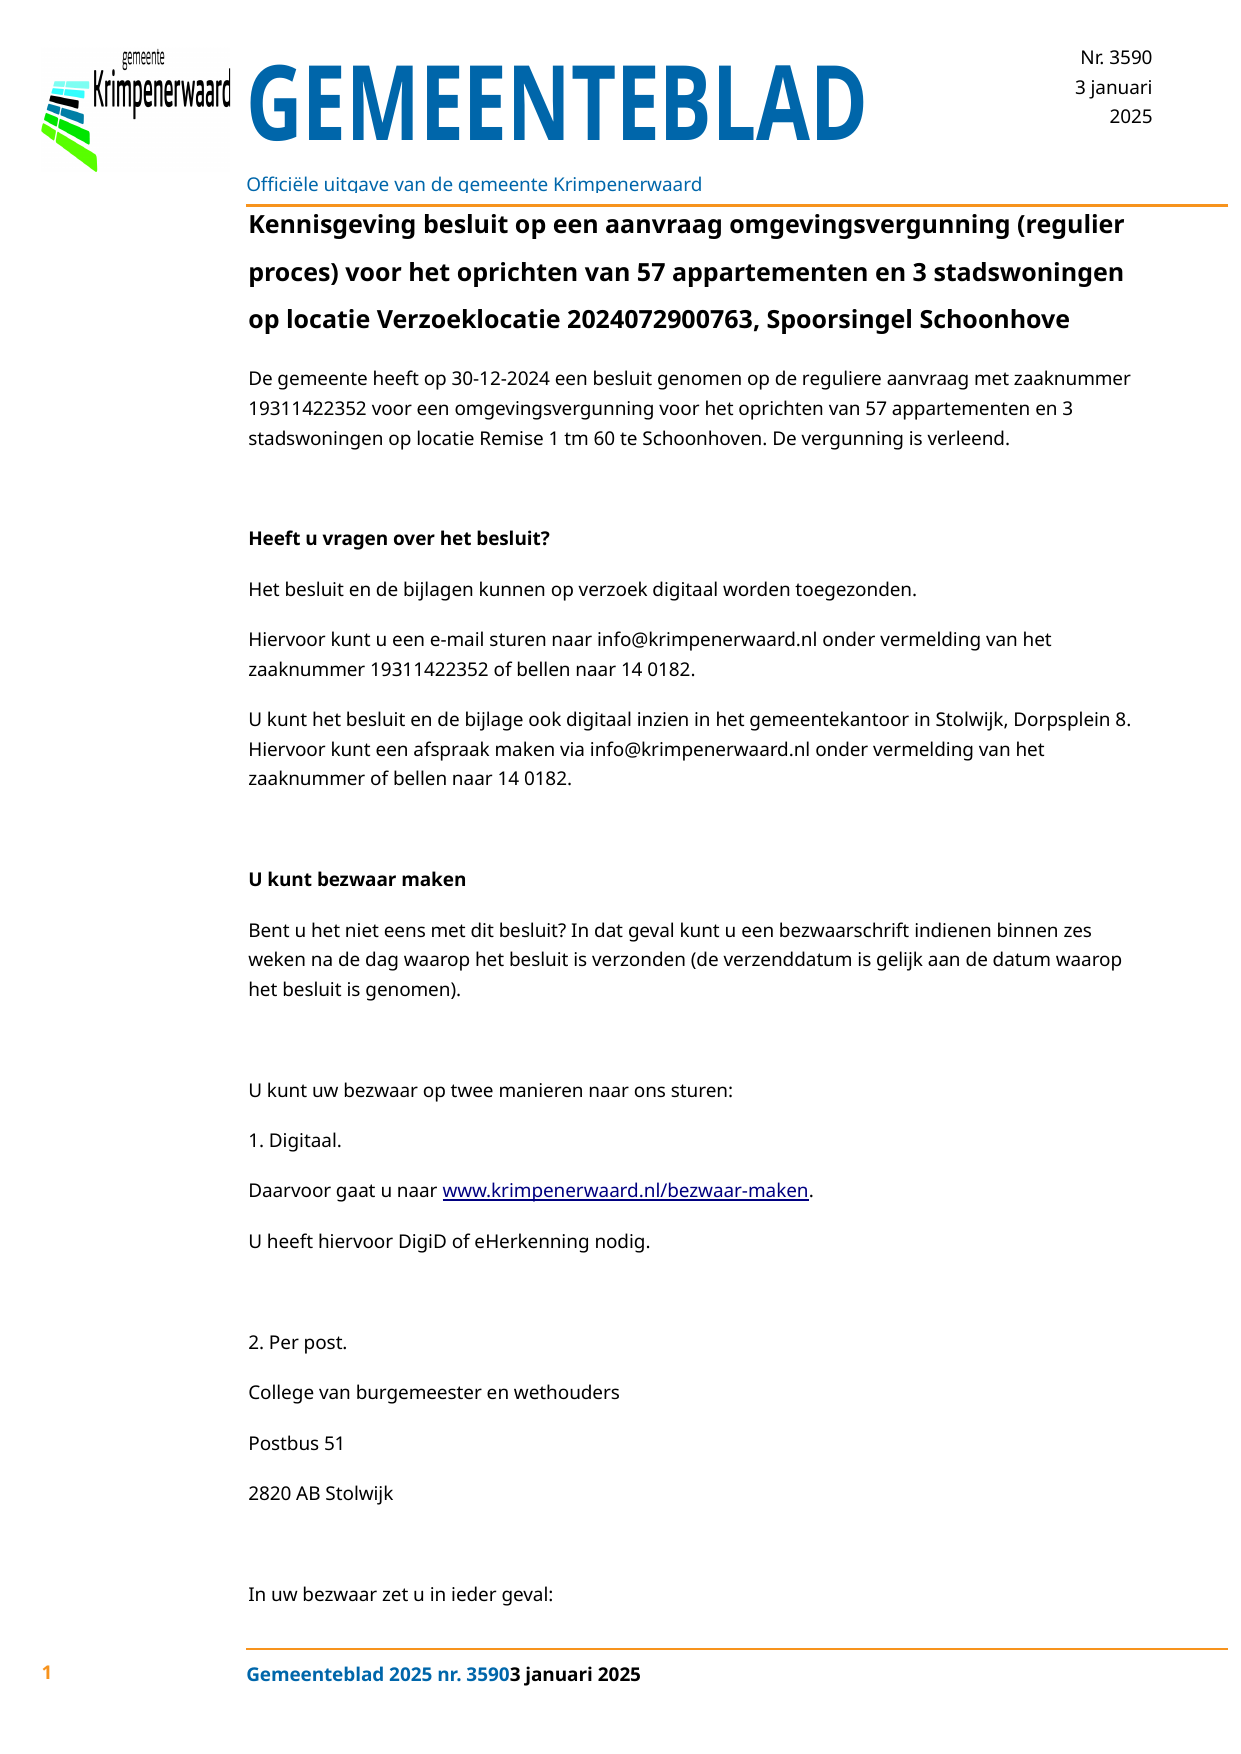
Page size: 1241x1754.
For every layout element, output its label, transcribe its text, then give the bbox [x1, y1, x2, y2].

text U heeft hiervoor DigiD of eHerkenning nodig. [248, 1228, 1152, 1254]
text U kunt bezwaar maken [248, 866, 1152, 892]
picture [41, 47, 231, 172]
text Heeft u vragen over het besluit? [248, 526, 1152, 551]
text In uw bezwaar zet u in ieder geval: [248, 1581, 1152, 1607]
text Postbus 51 [248, 1430, 1152, 1455]
text De gemeente heeft op 30-12-2024 een besluit genomen op de reguliere aanvraag met zaaknummer 19311422352 voor een omgevingsvergunning voor het oprichten van 57 appartementen en 3 stadswoningen op locatie Remise 1 tm 60 te Schoonhoven. De vergunning is verleend. [248, 366, 1152, 450]
text Kennisgeving besluit op een aanvraag omgevingsvergunning (regulier proces) voor het oprichten van 57 appartementen en 3 stadswoningen op locatie Verzoeklocatie 2024072900763, Spoorsingel Schoonhove [248, 207, 1152, 336]
text College van burgemeester en wethouders [248, 1379, 1152, 1405]
text U kunt uw bezwaar op twee manieren naar ons sturen: [248, 1077, 1152, 1102]
text 2. Per post. [248, 1329, 1152, 1354]
text Het besluit en de bijlagen kunnen op verzoek digitaal worden toegezonden. [248, 576, 1152, 602]
text Hiervoor kunt u een e-mail sturen naar info@krimpenerwaard.nl onder vermelding van het zaaknummer 19311422352 of bellen naar 14 0182. [248, 626, 1152, 682]
text 2820 AB Stolwijk [248, 1480, 1152, 1506]
text Daarvoor gaat u naar www.krimpenerwaard.nl/bezwaar-maken. [248, 1178, 1152, 1203]
text U kunt het besluit en de bijlage ook digitaal inzien in het gemeentekantoor in Stolwijk, Dorpsplein 8. Hiervoor kunt een afspraak maken via info@krimpenerwaard.nl onder vermelding van het zaaknummer of bellen naar 14 0182. [248, 706, 1152, 791]
text 1. Digitaal. [248, 1127, 1152, 1153]
text Bent u het niet eens met dit besluit? In dat geval kunt u een bezwaarschrift indienen binnen zes weken na de dag waarop het besluit is verzonden (de verzenddatum is gelijk aan de datum waarop het besluit is genomen). [248, 917, 1152, 1002]
